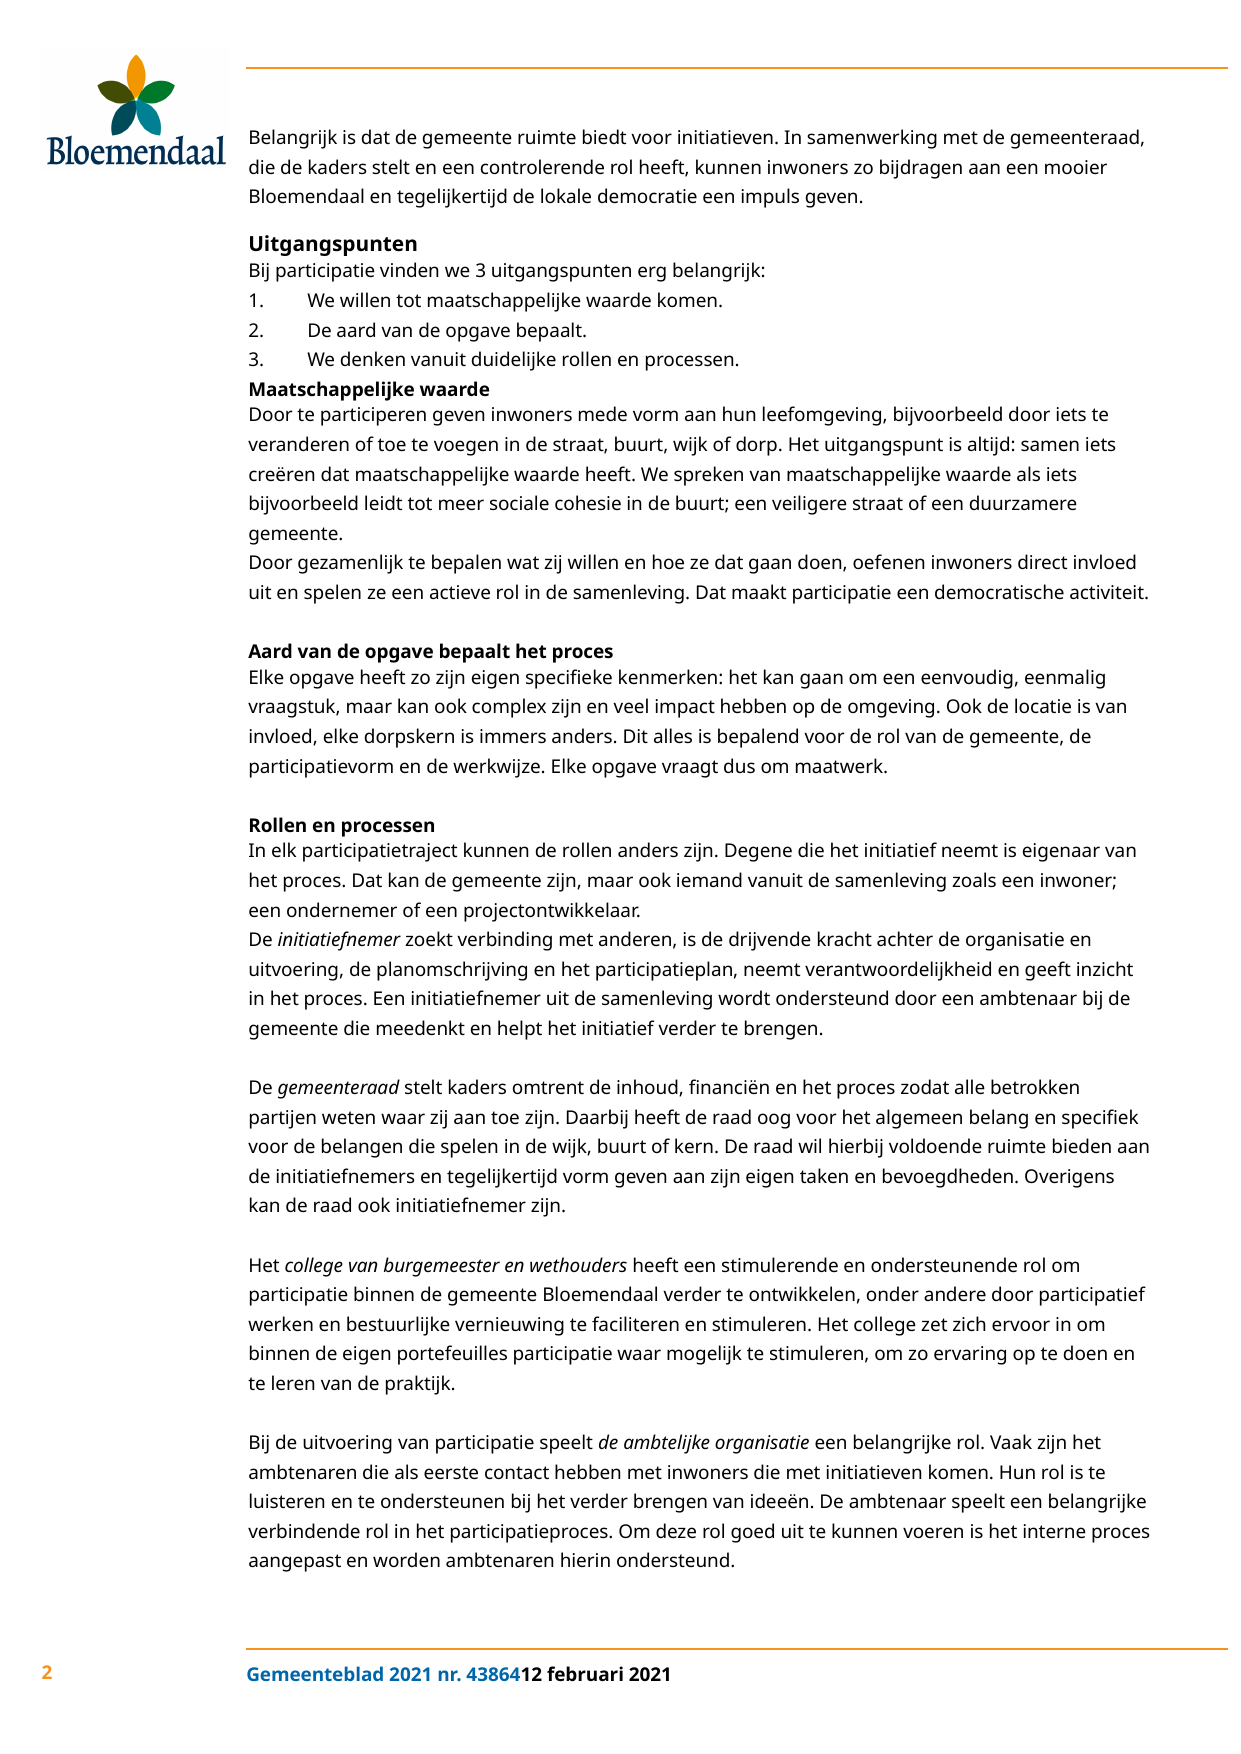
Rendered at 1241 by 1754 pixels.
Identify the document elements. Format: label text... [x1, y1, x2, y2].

text Aard van de opgave bepaalt het proces [248, 638, 1152, 664]
text Door te participeren geven inwoners mede vorm aan hun leefomgeving, bijvoorbeeld door iets te veranderen of toe te voegen in de straat, buurt, wijk of dorp. Het uitgangspunt is altijd: samen iets creëren dat maatschappelijke waarde heeft. We spreken van maatschappelijke waarde als iets bijvoorbeeld leidt tot meer sociale cohesie in de buurt; een veiligere straat of een duurzamere gemeente. [248, 402, 1152, 546]
text Bij de uitvoering van participatie speelt de ambtelijke organisatie een belangrijke rol. Vaak zijn het ambtenaren die als eerste contact hebben met inwoners die met initiatieven komen. Hun rol is te luisteren en te ondersteunen bij het verder brengen van ideeën. De ambtenaar speelt een belangrijke verbindende rol in het participatieproces. Om deze rol goed uit te kunnen voeren is het interne proces aangepast en worden ambtenaren hierin ondersteund. [248, 1429, 1152, 1573]
text Het college van burgemeester en wethouders heeft een stimulerende en ondersteunende rol om participatie binnen de gemeente Bloemendaal verder te ontwikkelen, onder andere door participatief werken en bestuurlijke vernieuwing te faciliteren en stimuleren. Het college zet zich ervoor in om binnen de eigen portefeuilles participatie waar mogelijk te stimuleren, om zo ervaring op te doen en te leren van de praktijk. [248, 1252, 1152, 1396]
text Uitgangspunten [248, 229, 1152, 258]
list De aard van de opgave bepaalt. [248, 317, 1152, 342]
text De initiatiefnemer zoekt verbinding met anderen, is de drijvende kracht achter de organisatie en uitvoering, de planomschrijving en het participatieplan, neemt verantwoordelijkheid en geeft inzicht in het proces. Een initiatiefnemer uit de samenleving wordt ondersteund door een ambtenaar bij de gemeente die meedenkt en helpt het initiatief verder te brengen. [248, 926, 1152, 1041]
text Maatschappelijke waarde [248, 376, 1152, 402]
text De gemeenteraad stelt kaders omtrent de inhoud, financiën en het proces zodat alle betrokken partijen weten waar zij aan toe zijn. Daarbij heeft de raad oog voor het algemeen belang en specifiek voor de belangen die spelen in de wijk, buurt of kern. De raad wil hierbij voldoende ruimte bieden aan de initiatiefnemers en tegelijkertijd vorm geven aan zijn eigen taken en bevoegdheden. Overigens kan de raad ook initiatiefnemer zijn. [248, 1074, 1152, 1218]
text In elk participatietraject kunnen de rollen anders zijn. Degene die het initiatief neemt is eigenaar van het proces. Dat kan de gemeente zijn, maar ook iemand vanuit de samenleving zoals een inwoner; een ondernemer of een projectontwikkelaar. [248, 838, 1152, 923]
list We denken vanuit duidelijke rollen en processen. [248, 346, 1152, 372]
text Belangrijk is dat de gemeente ruimte biedt voor initiatieven. In samenwerking met de gemeenteraad, die de kaders stelt en een controlerende rol heeft, kunnen inwoners zo bijdragen aan een mooier Bloemendaal en tegelijkertijd de lokale democratie een impuls geven. [248, 124, 1152, 209]
list We willen tot maatschappelijke waarde komen. [248, 287, 1152, 313]
text Rollen en processen [248, 812, 1152, 838]
text Bij participatie vinden we 3 uitgangspunten erg belangrijk: [248, 258, 1152, 283]
text Elke opgave heeft zo zijn eigen specifieke kenmerken: het kan gaan om een eenvoudig, eenmalig vraagstuk, maar kan ook complex zijn en veel impact hebben op de omgeving. Ook de locatie is van invloed, elke dorpskern is immers anders. Dit alles is bepalend voor de rol van de gemeente, de participatievorm en de werkwijze. Elke opgave vraagt dus om maatwerk. [248, 664, 1152, 778]
text Door gezamenlijk te bepalen wat zij willen en hoe ze dat gaan doen, oefenen inwoners direct invloed uit en spelen ze een actieve rol in de samenleving. Dat maakt participatie een democratische activiteit. [248, 549, 1152, 605]
picture [41, 47, 231, 172]
